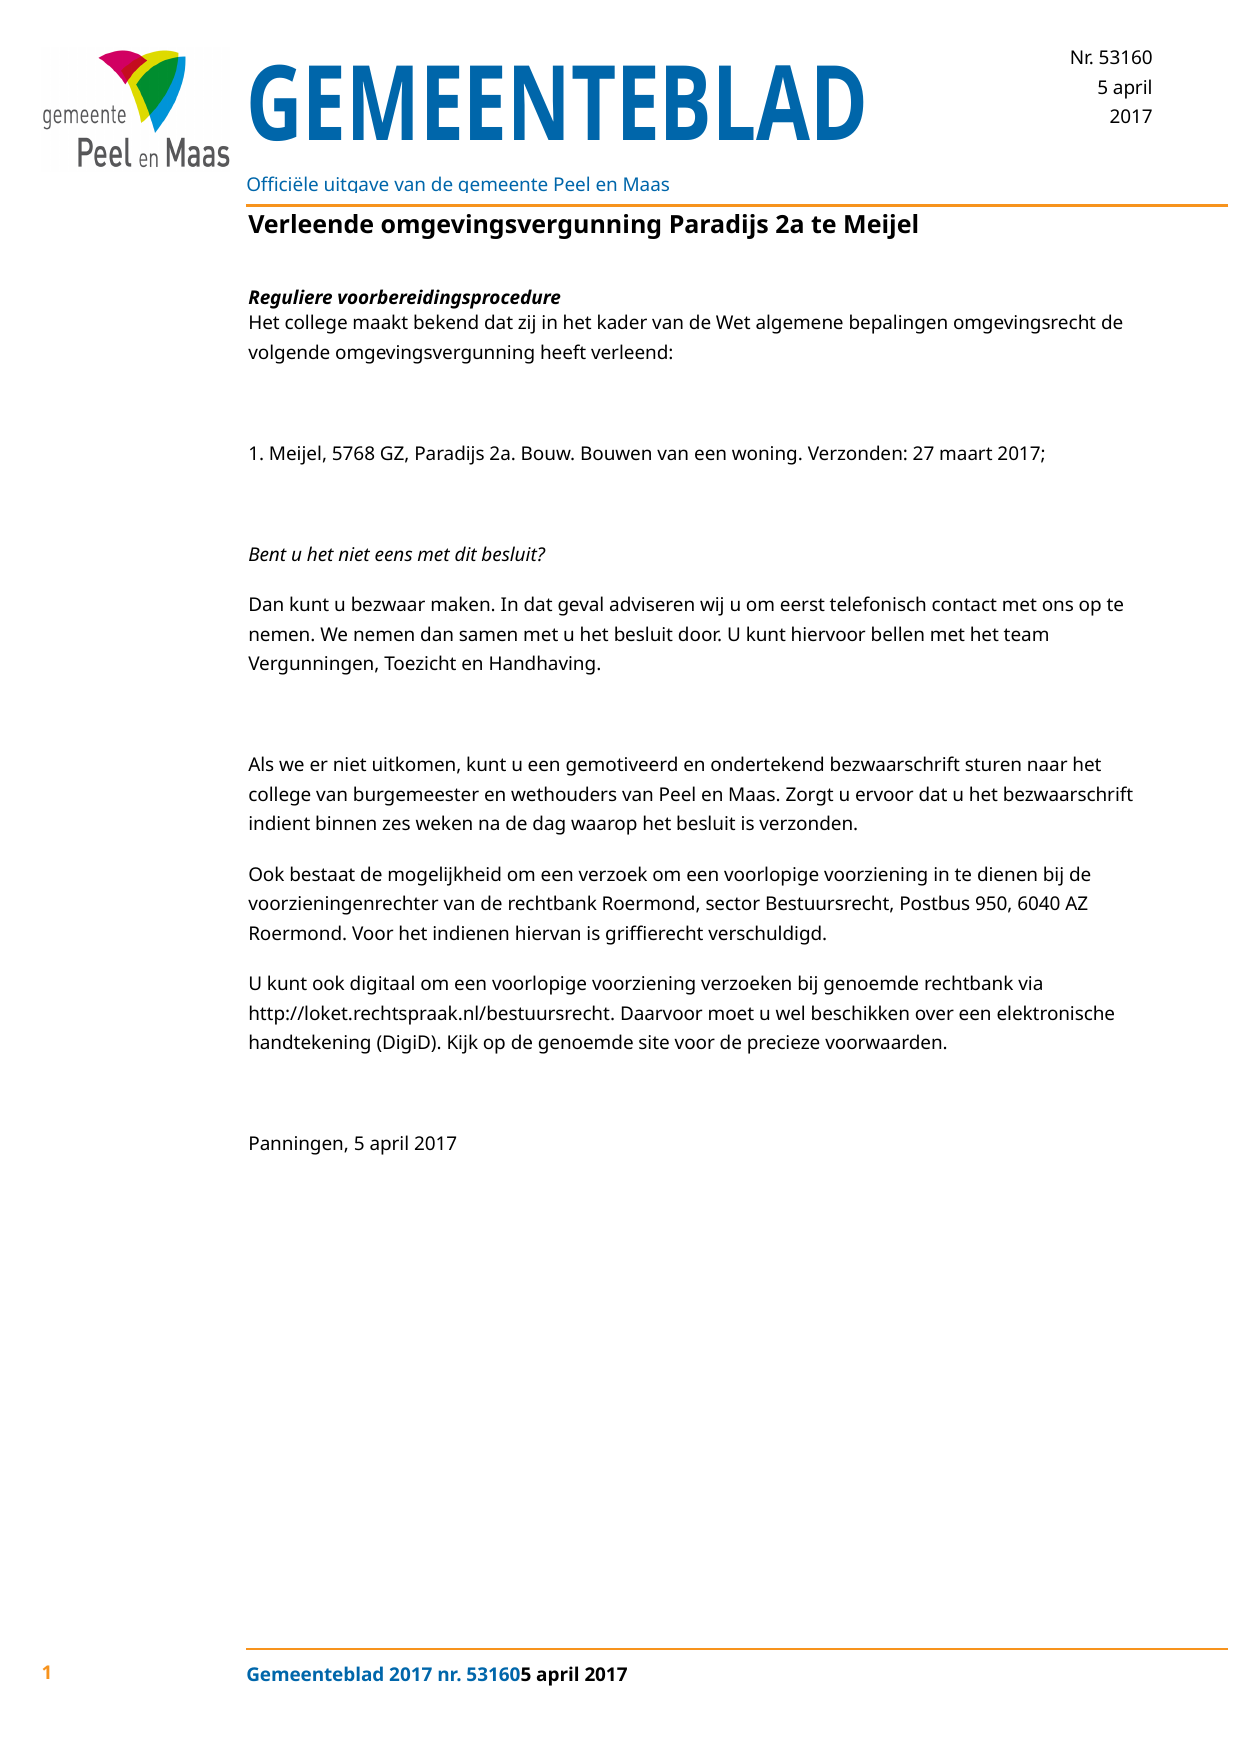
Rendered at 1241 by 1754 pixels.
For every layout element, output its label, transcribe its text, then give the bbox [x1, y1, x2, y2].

text Het college maakt bekend dat zij in het kader van de Wet algemene bepalingen omgevingsrecht de volgende omgevingsvergunning heeft verleend: [248, 309, 1152, 365]
picture [41, 47, 231, 172]
text Dan kunt u bezwaar maken. In dat geval adviseren wij u om eerst telefonisch contact met ons op te nemen. We nemen dan samen met u het besluit door. U kunt hiervoor bellen met het team Vergunningen, Toezicht en Handhaving. [248, 591, 1152, 676]
text Reguliere voorbereidingsprocedure [248, 284, 1152, 309]
text 1. Meijel, 5768 GZ, Paradijs 2a. Bouw. Bouwen van een woning. Verzonden: 27 maart 2017; [248, 440, 1152, 466]
text Panningen, 5 april 2017 [248, 1130, 1152, 1156]
text Ook bestaat de mogelijkheid om een verzoek om een voorlopige voorziening in te dienen bij de voorzieningenrechter van de rechtbank Roermond, sector Bestuursrecht, Postbus 950, 6040 AZ Roermond. Voor het indienen hiervan is griffierecht verschuldigd. [248, 861, 1152, 946]
text Bent u het niet eens met dit besluit? [248, 541, 1152, 567]
text U kunt ook digitaal om een voorlopige voorziening verzoeken bij genoemde rechtbank via http://loket.rechtspraak.nl/bestuursrecht. Daarvoor moet u wel beschikken over een elektronische handtekening (DigiD). Kijk op de genoemde site voor de precieze voorwaarden. [248, 970, 1152, 1055]
text Als we er niet uitkomen, kunt u een gemotiveerd en ondertekend bezwaarschrift sturen naar het college van burgemeester en wethouders van Peel en Maas. Zorgt u ervoor dat u het bezwaarschrift indient binnen zes weken na de dag waarop het besluit is verzonden. [248, 751, 1152, 836]
text Verleende omgevingsvergunning Paradijs 2a te Meijel [248, 207, 1152, 241]
